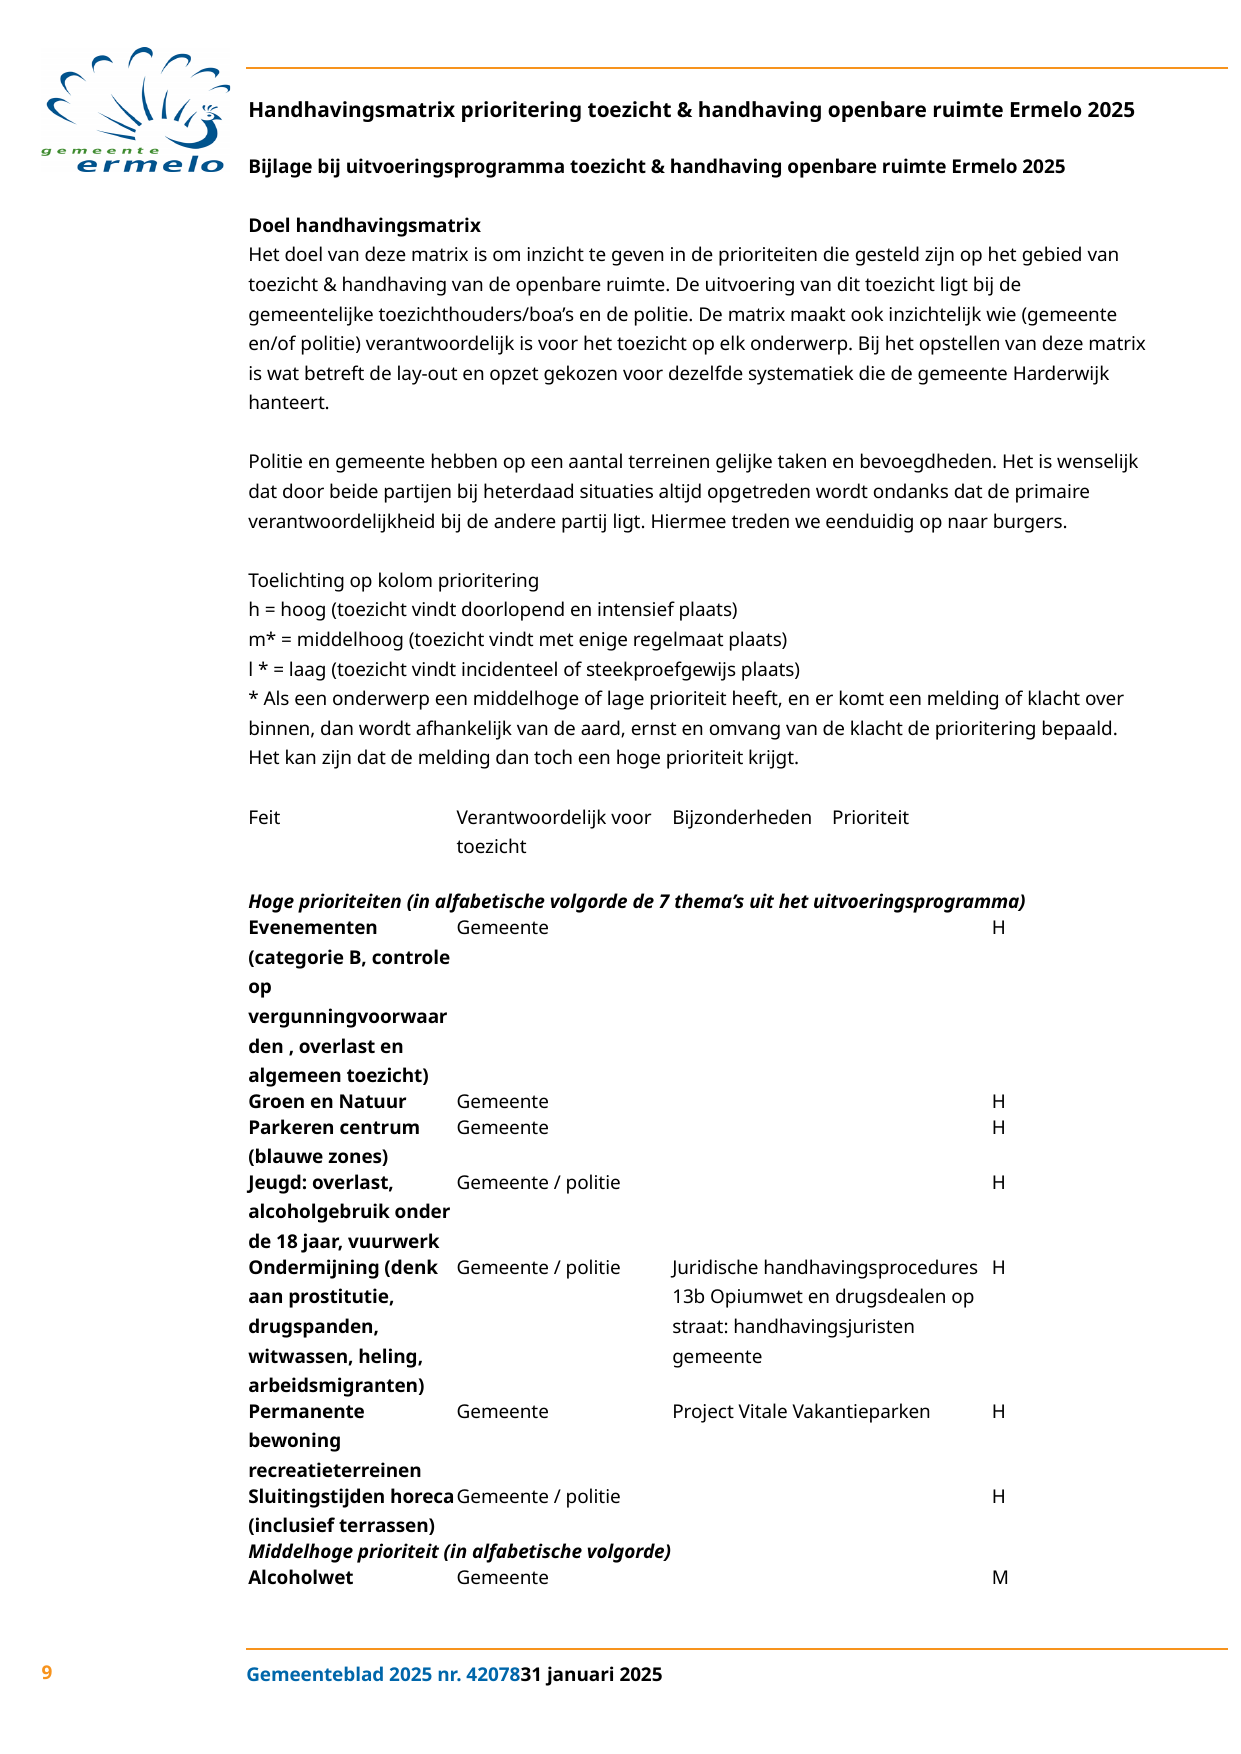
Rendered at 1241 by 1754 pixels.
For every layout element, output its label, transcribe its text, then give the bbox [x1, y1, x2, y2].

table_cell Middelhoge prioriteit (in alfabetische volgorde) [248, 1538, 1152, 1564]
table_cell [672, 915, 992, 1088]
table_cell Gemeente [456, 1088, 672, 1114]
text Politie en gemeente hebben op een aantal terreinen gelijke taken en bevoegdheden. Het is wenselijk dat door beide partijen bij heterdaad situaties altijd opgetreden wordt ondanks dat de primaire verantwoordelijkheid bij de andere partij ligt. Hiermee treden we eenduidig op naar burgers. [248, 449, 1152, 534]
text * Als een onderwerp een middelhoge of lage prioriteit heeft, en er komt een melding of klacht over binnen, dan wordt afhankelijk van de aard, ernst en omvang van de klacht de prioritering bepaald. Het kan zijn dat de melding dan toch een hoge prioriteit krijgt. [248, 685, 1152, 770]
table_cell Hoge prioriteiten (in alfabetische volgorde de 7 thema’s uit het uitvoeringsprogramma) [248, 889, 1152, 914]
text Het doel van deze matrix is om inzicht te geven in de prioriteiten die gesteld zijn op het gebied van toezicht & handhaving van de openbare ruimte. De uitvoering van dit toezicht ligt bij de gemeentelijke toezichthouders/boa’s en de politie. De matrix maakt ook inzichtelijk wie (gemeente en/of politie) verantwoordelijk is voor het toezicht op elk onderwerp. Bij het opstellen van deze matrix is wat betreft de lay-out en opzet gekozen voor dezelfde systematiek die de gemeente Harderwijk hanteert. [248, 242, 1152, 415]
table_cell Groen en Natuur [248, 1088, 456, 1114]
table_cell Gemeente [456, 1564, 672, 1590]
text m* = middelhoog (toezicht vindt met enige regelmaat plaats) [248, 626, 1152, 652]
table_cell [672, 1088, 992, 1114]
text Doel handhavingsmatrix [248, 212, 1152, 238]
table_cell Gemeente / politie [456, 1483, 672, 1538]
table_cell Gemeente [456, 1398, 672, 1483]
table_cell Ondermijning (denk aan prostitutie, drugspanden, witwassen, heling, arbeidsmigranten) [248, 1254, 456, 1398]
table_header Bijzonderheden [672, 804, 832, 889]
table_cell Juridische handhavingsprocedures 13b Opiumwet en drugsdealen op straat: handhavingsjuristen gemeente [672, 1254, 992, 1398]
table_cell H [992, 1483, 1152, 1538]
table_cell H [992, 1398, 1152, 1483]
table_cell Gemeente [456, 915, 672, 1088]
table_cell [672, 1114, 992, 1169]
table_cell [672, 1564, 992, 1590]
table_cell H [992, 915, 1152, 1088]
table_cell Project Vitale Vakantieparken [672, 1398, 992, 1483]
table_cell Jeugd: overlast, alcoholgebruik onder de 18 jaar, vuurwerk [248, 1169, 456, 1254]
table_cell H [992, 1169, 1152, 1254]
table_cell Alcoholwet [248, 1564, 456, 1590]
text Toelichting op kolom prioritering [248, 567, 1152, 593]
text Bijlage bij uitvoeringsprogramma toezicht & handhaving openbare ruimte Ermelo 2025 [248, 153, 1152, 179]
table_header Feit [248, 804, 456, 889]
table_cell Permanente bewoning recreatieterreinen [248, 1398, 456, 1483]
table_cell Evenementen (categorie B, controle op vergunningvoorwaarden , overlast en algemeen toezicht) [248, 915, 456, 1088]
text Handhavingsmatrix prioritering toezicht & handhaving openbare ruimte Ermelo 2025 [248, 95, 1152, 123]
table_cell [672, 1169, 992, 1254]
picture [41, 47, 231, 172]
table_cell H [992, 1254, 1152, 1398]
table_cell Gemeente / politie [456, 1254, 672, 1398]
table_header Prioriteit [832, 804, 1152, 889]
table_cell Sluitingstijden horeca (inclusief terrassen) [248, 1483, 456, 1538]
table_cell Parkeren centrum (blauwe zones) [248, 1114, 456, 1169]
table_header Verantwoordelijk voor toezicht [456, 804, 672, 889]
table_cell Gemeente / politie [456, 1169, 672, 1254]
table_cell M [992, 1564, 1152, 1590]
table_cell Gemeente [456, 1114, 672, 1169]
text l * = laag (toezicht vindt incidenteel of steekproefgewijs plaats) [248, 656, 1152, 682]
table_cell H [992, 1088, 1152, 1114]
text h = hoog (toezicht vindt doorlopend en intensief plaats) [248, 597, 1152, 622]
table_cell [672, 1483, 992, 1538]
table_cell H [992, 1114, 1152, 1169]
